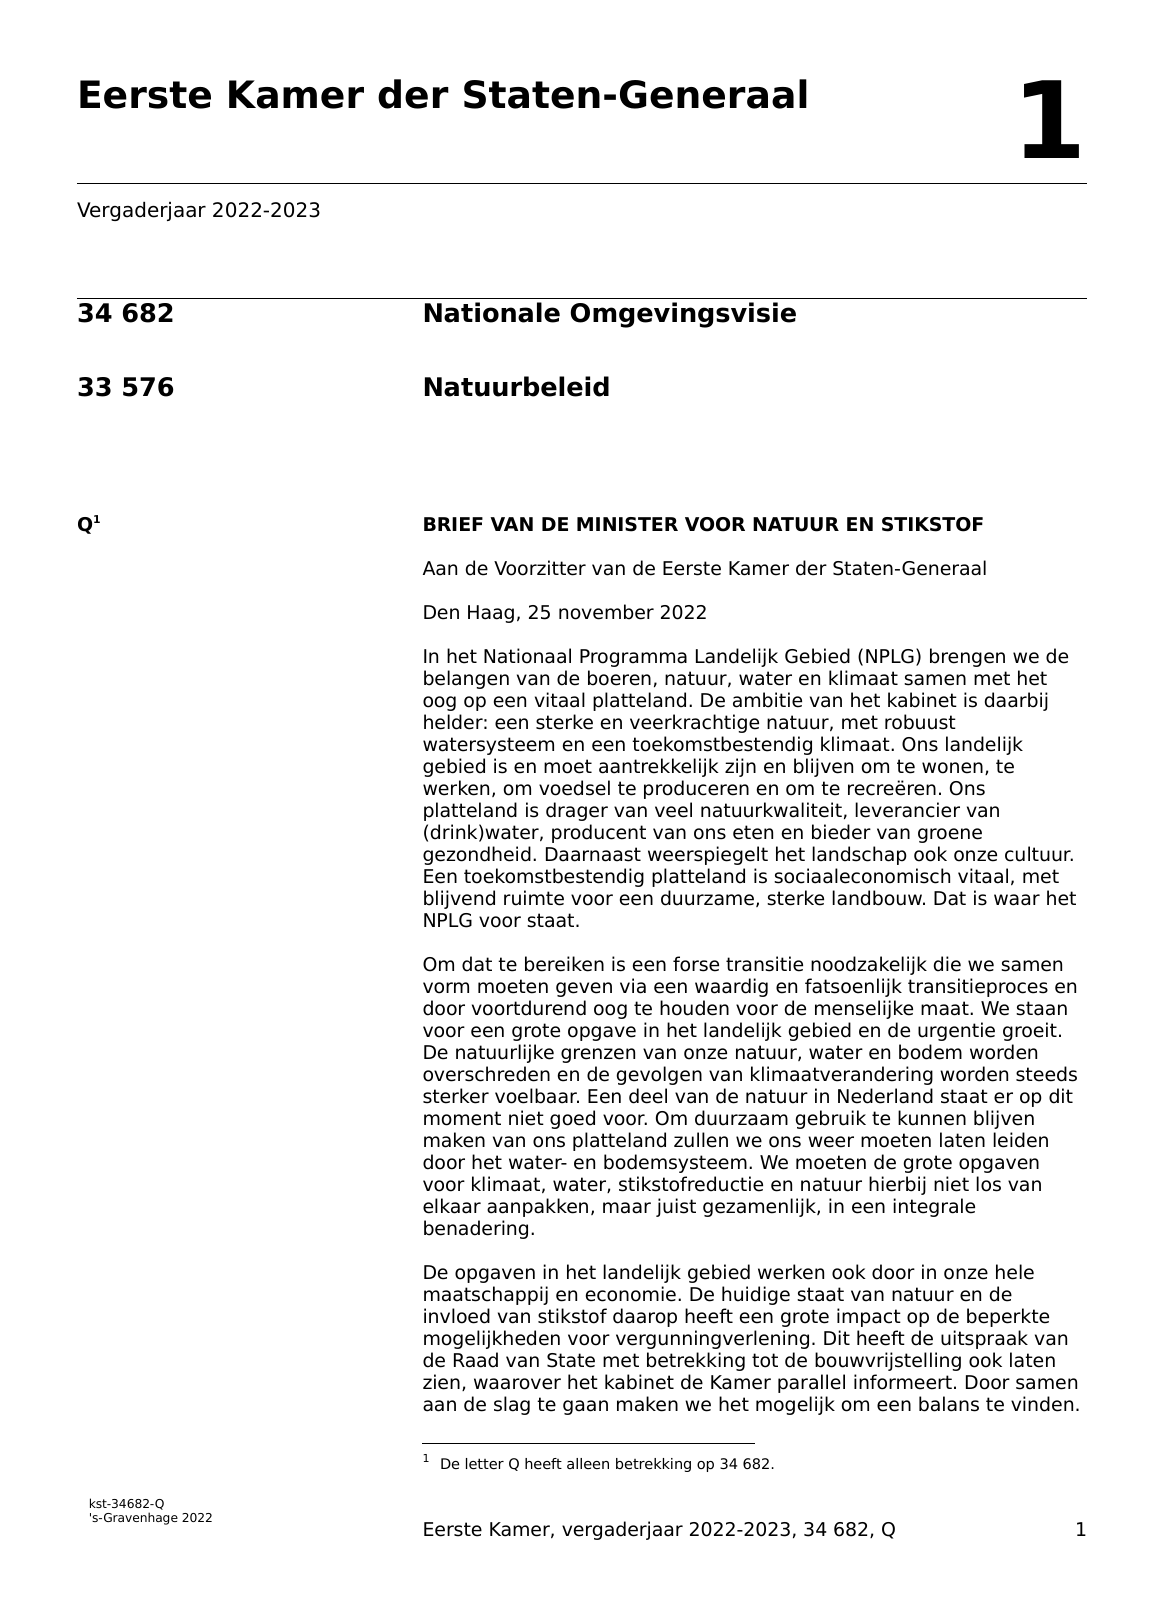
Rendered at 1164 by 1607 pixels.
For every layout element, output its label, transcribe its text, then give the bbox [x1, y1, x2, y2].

subtitle 34 682 Nationale Omgevingsvisie [77, 299, 1087, 329]
text Den Haag, 25 november 2022 [422, 602, 1087, 624]
table_header Eerste Kamer der Staten-Generaal [77, 59, 886, 183]
text kst-34682-Q [88, 1497, 323, 1511]
subtitle Q BRIEF VAN DE MINISTER VOOR NATUUR EN STIKSTOF [77, 514, 1087, 536]
text In het Nationaal Programma Landelijk Gebied (NPLG) brengen we de belangen van de boeren, natuur, water en klimaat samen met het oog op een vitaal platteland. De ambitie van het kabinet is daarbij helder: een sterke en veerkrachtige natuur, met robuust watersysteem en een toekomstbestendig klimaat. Ons landelijk gebied is en moet aantrekkelijk zijn en blijven om te wonen, te werken, om voedsel te produceren en om te recreëren. Ons platteland is drager van veel natuurkwaliteit, leverancier van (drink)water, producent van ons eten en bieder van groene gezondheid. Daarnaast weerspiegelt het landschap ook onze cultuur. Een toekomstbestendig platteland is sociaaleconomisch vitaal, met blijvend ruimte voor een duurzame, sterke landbouw. Dat is waar het NPLG voor staat. [422, 646, 1087, 932]
text 's-Gravenhage 2022 [88, 1511, 323, 1525]
text Aan de Voorzitter van de Eerste Kamer der Staten-Generaal [422, 558, 1087, 580]
text De opgaven in het landelijk gebied werken ook door in onze hele maatschappij en economie. De huidige staat van natuur en de invloed van stikstof daarop heeft een grote impact op de beperkte mogelijkheden voor vergunningverlening. Dit heeft de uitspraak van de Raad van State met betrekking tot de bouwvrijstelling ook laten zien, waarover het kabinet de Kamer parallel informeert. Door samen aan de slag te gaan maken we het mogelijk om een balans te vinden. [422, 1262, 1087, 1416]
text De letter Q heeft alleen betrekking op 34 682. [422, 1452, 1087, 1474]
subtitle 33 576 Natuurbeleid [77, 373, 1087, 403]
table_cell Vergaderjaar 2022-2023 [77, 184, 1087, 298]
text Om dat te bereiken is een forse transitie noodzakelijk die we samen vorm moeten geven via een waardig en fatsoenlijk transitieproces en door voortdurend oog te houden voor de menselijke maat. We staan voor een grote opgave in het landelijk gebied en de urgentie groeit. De natuurlijke grenzen van onze natuur, water en bodem worden overschreden en de gevolgen van klimaatverandering worden steeds sterker voelbaar. Een deel van de natuur in Nederland staat er op dit moment niet goed voor. Om duurzaam gebruik te kunnen blijven maken van ons platteland zullen we ons weer moeten laten leiden door het water- en bodemsysteem. We moeten de grote opgaven voor klimaat, water, stikstofreductie en natuur hierbij niet los van elkaar aanpakken, maar juist gezamenlijk, in een integrale benadering. [422, 954, 1087, 1240]
table_header 1 [886, 59, 1087, 183]
